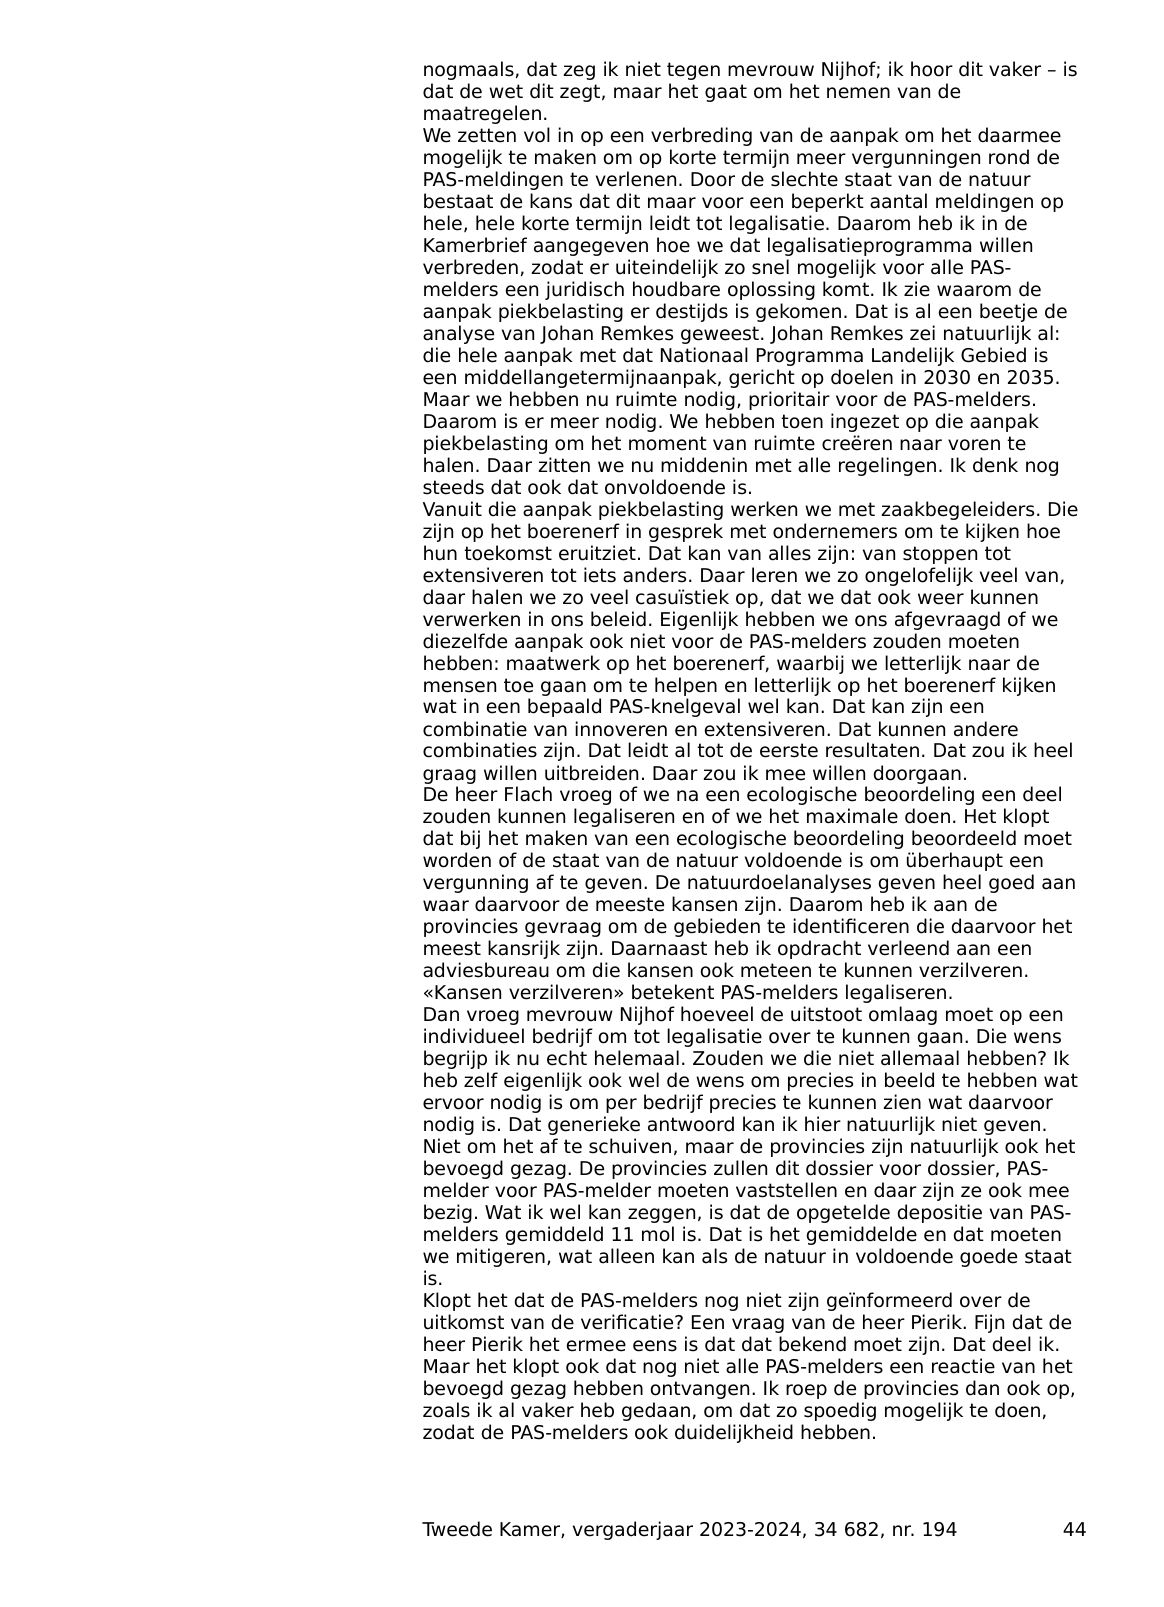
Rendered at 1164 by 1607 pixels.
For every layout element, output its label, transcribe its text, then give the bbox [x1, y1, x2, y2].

text Vanuit die aanpak piekbelasting werken we met zaakbegeleiders. Die zijn op het boerenerf in gesprek met ondernemers om te kijken hoe hun toekomst eruitziet. Dat kan van alles zijn: van stoppen tot extensiveren tot iets anders. Daar leren we zo ongelofelijk veel van, daar halen we zo veel casuïstiek op, dat we dat ook weer kunnen verwerken in ons beleid. Eigenlijk hebben we ons afgevraagd of we diezelfde aanpak ook niet voor de PAS-melders zouden moeten hebben: maatwerk op het boerenerf, waarbij we letterlijk naar de mensen toe gaan om te helpen en letterlijk op het boerenerf kijken wat in een bepaald PAS-knelgeval wel kan. Dat kan zijn een combinatie van innoveren en extensiveren. Dat kunnen andere combinaties zijn. Dat leidt al tot de eerste resultaten. Dat zou ik heel graag willen uitbreiden. Daar zou ik mee willen doorgaan. [422, 499, 1087, 784]
text Klopt het dat de PAS-melders nog niet zijn geïnformeerd over de uitkomst van de verificatie? Een vraag van de heer Pierik. Fijn dat de heer Pierik het ermee eens is dat dat bekend moet zijn. Dat deel ik. Maar het klopt ook dat nog niet alle PAS-melders een reactie van het bevoegd gezag hebben ontvangen. Ik roep de provincies dan ook op, zoals ik al vaker heb gedaan, om dat zo spoedig mogelijk te doen, zodat de PAS-melders ook duidelijkheid hebben. [422, 1290, 1087, 1444]
text We zetten vol in op een verbreding van de aanpak om het daarmee mogelijk te maken om op korte termijn meer vergunningen rond de PAS-meldingen te verlenen. Door de slechte staat van de natuur bestaat de kans dat dit maar voor een beperkt aantal meldingen op hele, hele korte termijn leidt tot legalisatie. Daarom heb ik in de Kamerbrief aangegeven hoe we dat legalisatieprogramma willen verbreden, zodat er uiteindelijk zo snel mogelijk voor alle PAS-melders een juridisch houdbare oplossing komt. Ik zie waarom de aanpak piekbelasting er destijds is gekomen. Dat is al een beetje de analyse van Johan Remkes geweest. Johan Remkes zei natuurlijk al: die hele aanpak met dat Nationaal Programma Landelijk Gebied is een middellangetermijnaanpak, gericht op doelen in 2030 en 2035. Maar we hebben nu ruimte nodig, prioritair voor de PAS-melders. Daarom is er meer nodig. We hebben toen ingezet op die aanpak piekbelasting om het moment van ruimte creëren naar voren te halen. Daar zitten we nu middenin met alle regelingen. Ik denk nog steeds dat ook dat onvoldoende is. [422, 125, 1087, 499]
text Dan vroeg mevrouw Nijhof hoeveel de uitstoot omlaag moet op een individueel bedrijf om tot legalisatie over te kunnen gaan. Die wens begrijp ik nu echt helemaal. Zouden we die niet allemaal hebben? Ik heb zelf eigenlijk ook wel de wens om precies in beeld te hebben wat ervoor nodig is om per bedrijf precies te kunnen zien wat daarvoor nodig is. Dat generieke antwoord kan ik hier natuurlijk niet geven. Niet om het af te schuiven, maar de provincies zijn natuurlijk ook het bevoegd gezag. De provincies zullen dit dossier voor dossier, PAS-melder voor PAS-melder moeten vaststellen en daar zijn ze ook mee bezig. Wat ik wel kan zeggen, is dat de opgetelde depositie van PAS-melders gemiddeld 11 mol is. Dat is het gemiddelde en dat moeten we mitigeren, wat alleen kan als de natuur in voldoende goede staat is. [422, 1004, 1087, 1290]
text De heer Flach vroeg of we na een ecologische beoordeling een deel zouden kunnen legaliseren en of we het maximale doen. Het klopt dat bij het maken van een ecologische beoordeling beoordeeld moet worden of de staat van de natuur voldoende is om überhaupt een vergunning af te geven. De natuurdoelanalyses geven heel goed aan waar daarvoor de meeste kansen zijn. Daarom heb ik aan de provincies gevraag om de gebieden te identificeren die daarvoor het meest kansrijk zijn. Daarnaast heb ik opdracht verleend aan een adviesbureau om die kansen ook meteen te kunnen verzilveren. «Kansen verzilveren» betekent PAS-melders legaliseren. [422, 784, 1087, 1004]
text nogmaals, dat zeg ik niet tegen mevrouw Nijhof; ik hoor dit vaker – is dat de wet dit zegt, maar het gaat om het nemen van de maatregelen. [422, 59, 1087, 125]
